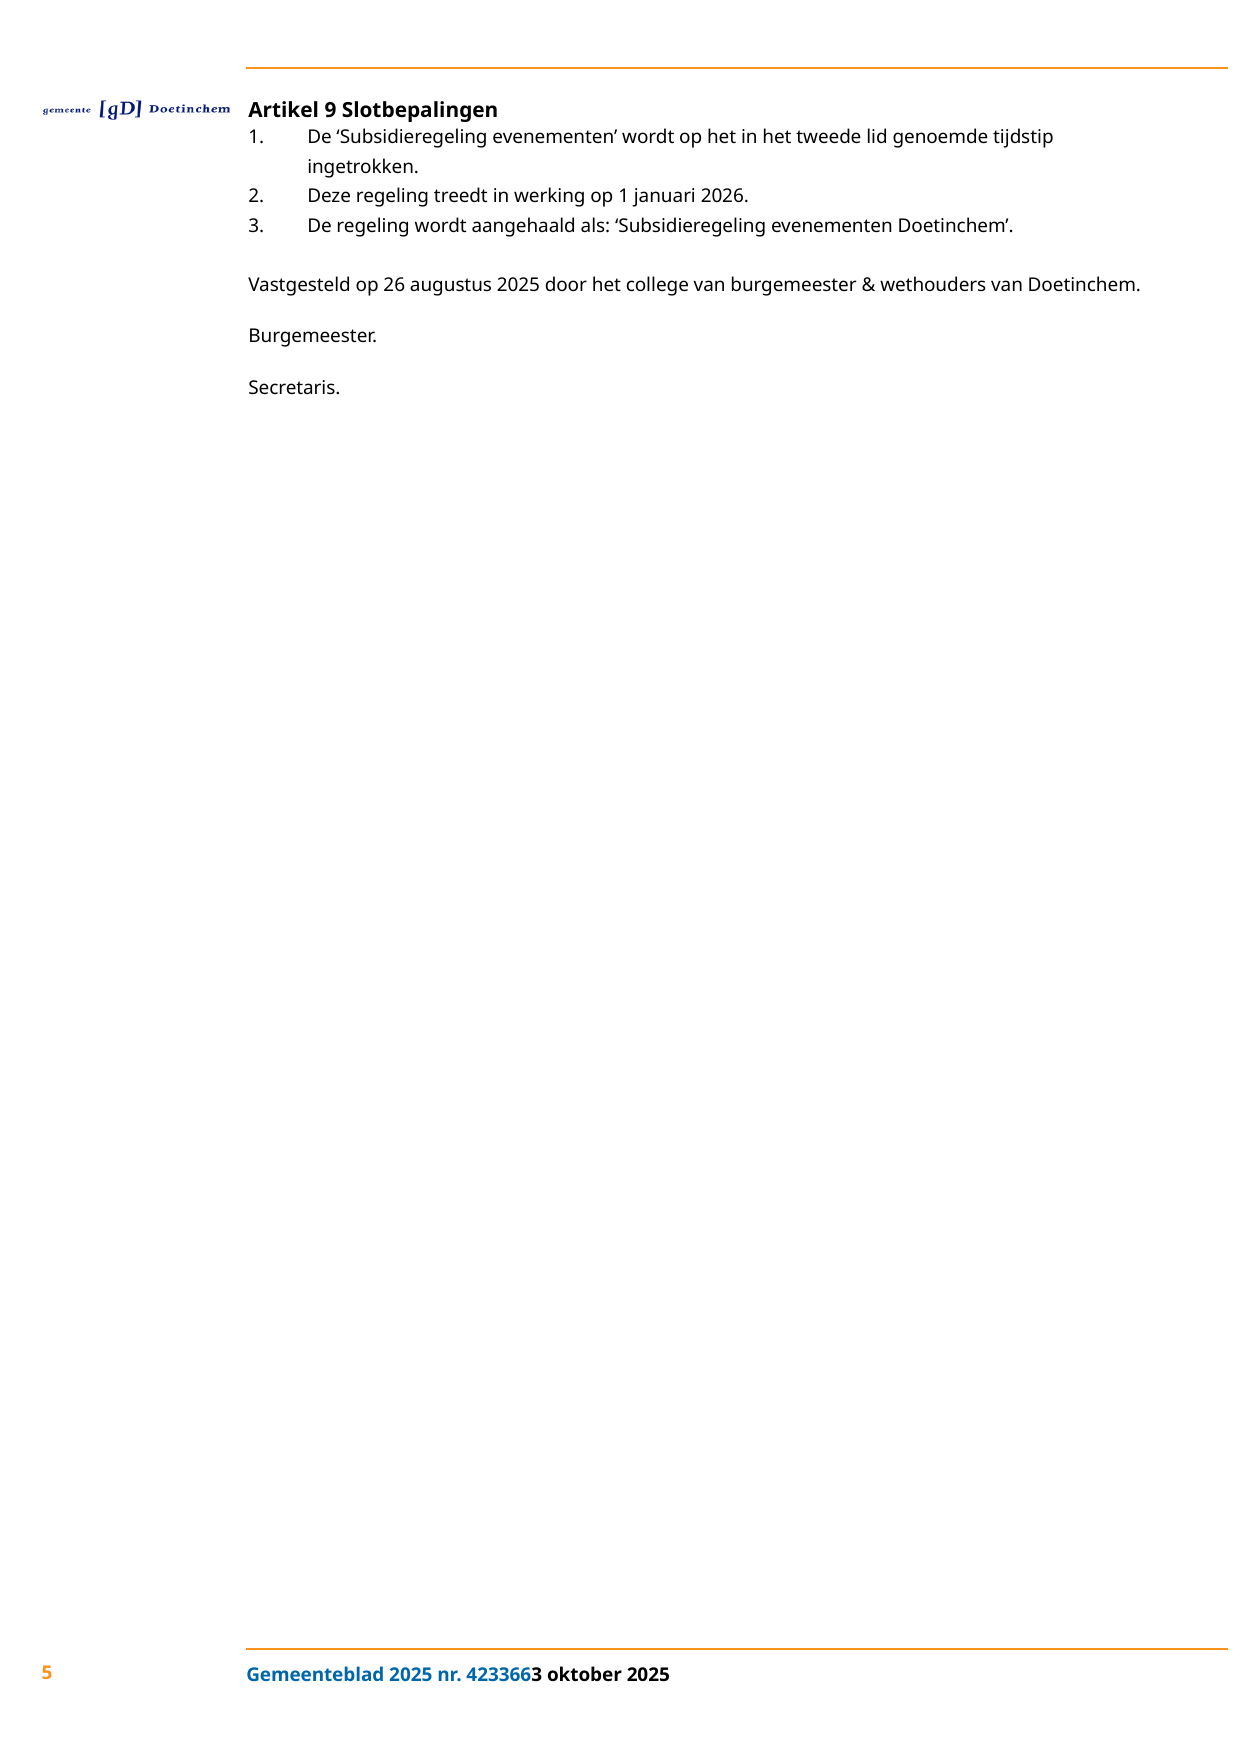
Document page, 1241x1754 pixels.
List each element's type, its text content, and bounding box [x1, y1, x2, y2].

text Secretaris. [248, 374, 1152, 400]
list Deze regeling treedt in werking op 1 januari 2026. [248, 182, 1152, 208]
list De regeling wordt aangehaald als: ‘Subsidieregeling evenementen Doetinchem’. [248, 212, 1152, 238]
text Artikel 9 Slotbepalingen [248, 95, 1152, 123]
list De ‘Subsidieregeling evenementen’ wordt op het in het tweede lid genoemde tijdstip ingetrokken. [248, 123, 1152, 178]
text Burgemeester. [248, 323, 1152, 348]
text Vastgesteld op 26 augustus 2025 door het college van burgemeester & wethouders van Doetinchem. [248, 271, 1152, 297]
picture [41, 47, 231, 172]
